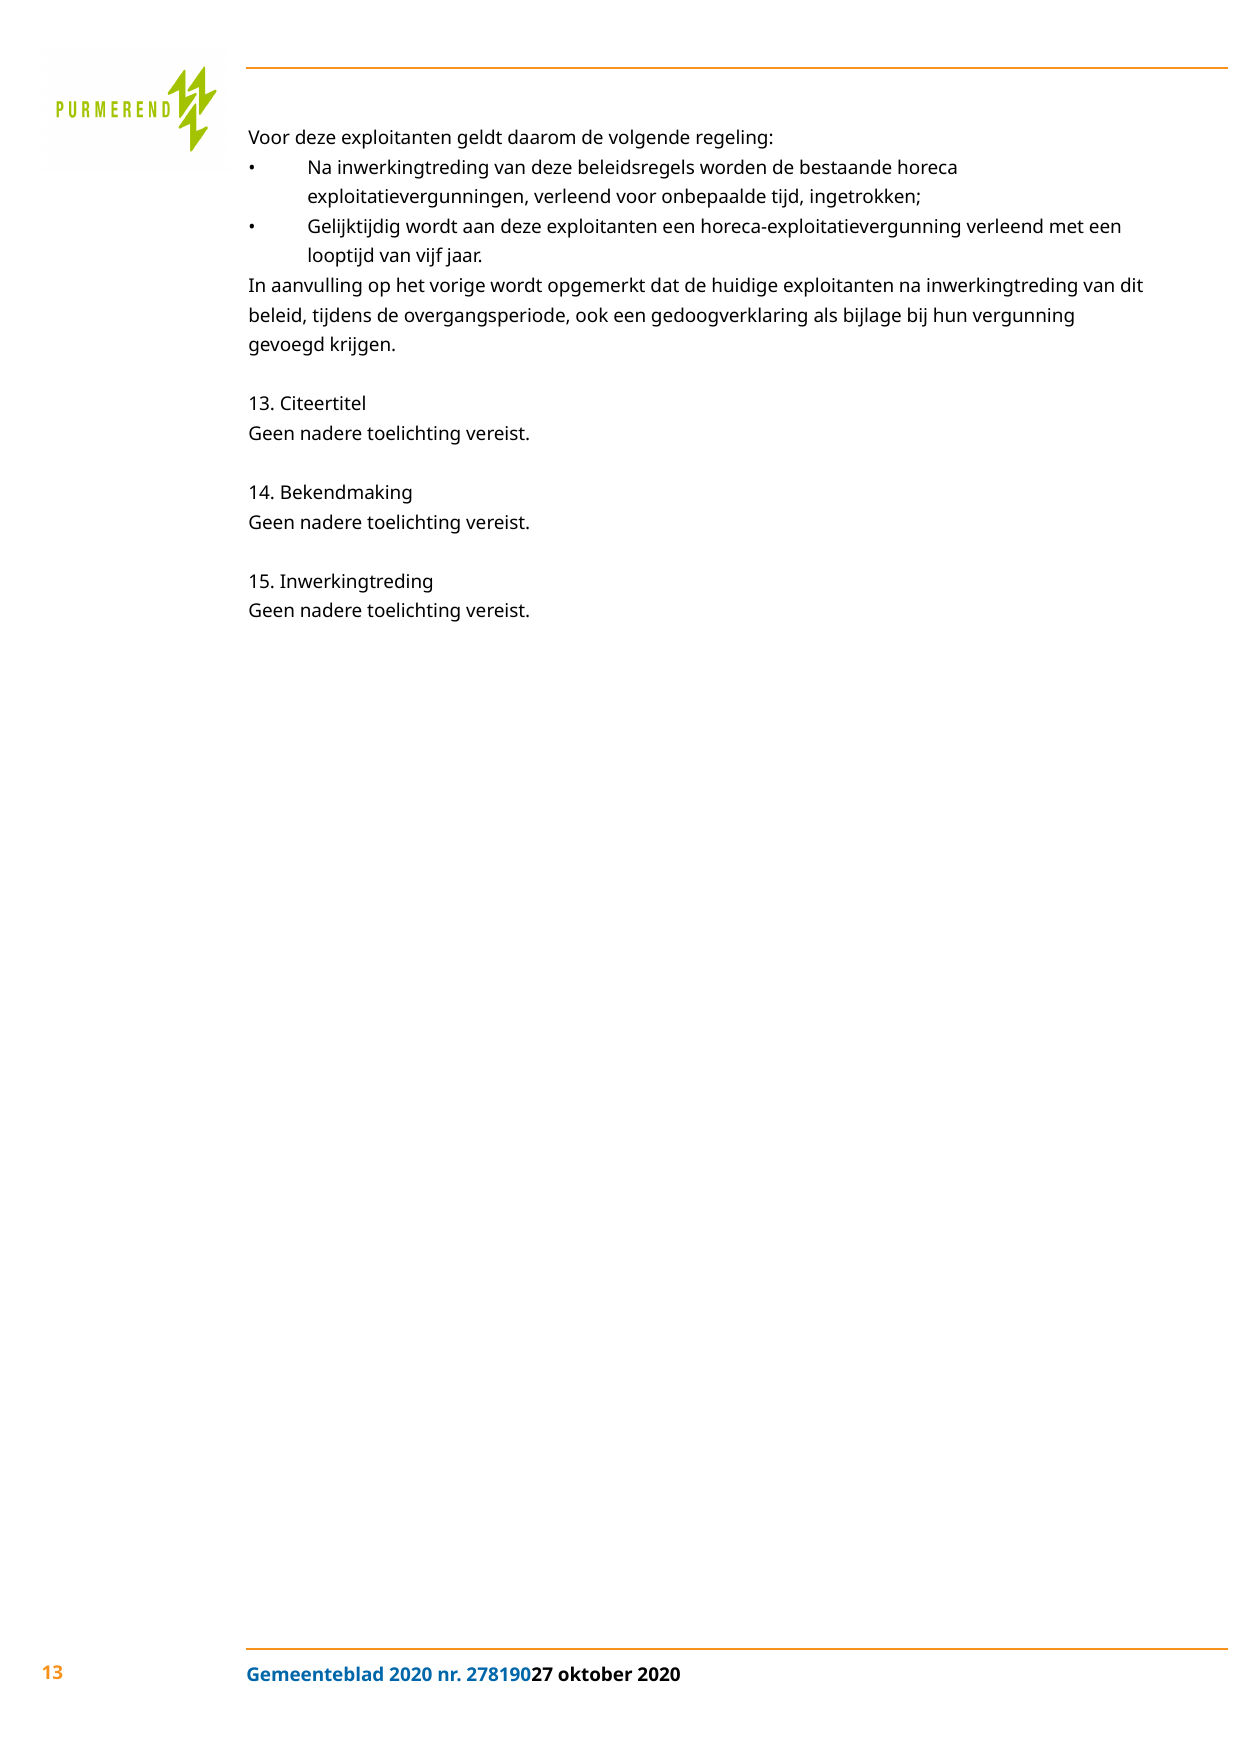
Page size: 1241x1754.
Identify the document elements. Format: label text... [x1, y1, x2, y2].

text Voor deze exploitanten geldt daarom de volgende regeling: [248, 124, 1152, 150]
list Na inwerkingtreding van deze beleidsregels worden de bestaande horeca exploitatievergunningen, verleend voor onbepaalde tijd, ingetrokken; [248, 154, 1152, 209]
text 15. Inwerkingtreding [248, 568, 1152, 594]
text 14. Bekendmaking [248, 479, 1152, 505]
text Geen nadere toelichting vereist. [248, 598, 1152, 623]
text Geen nadere toelichting vereist. [248, 509, 1152, 535]
text Geen nadere toelichting vereist. [248, 420, 1152, 446]
picture [41, 47, 231, 172]
text In aanvulling op het vorige wordt opgemerkt dat de huidige exploitanten na inwerkingtreding van dit beleid, tijdens de overgangsperiode, ook een gedoogverklaring als bijlage bij hun vergunning gevoegd krijgen. [248, 272, 1152, 357]
list Gelijktijdig wordt aan deze exploitanten een horeca-exploitatievergunning verleend met een looptijd van vijf jaar. [248, 213, 1152, 268]
text 13. Citeertitel [248, 391, 1152, 416]
